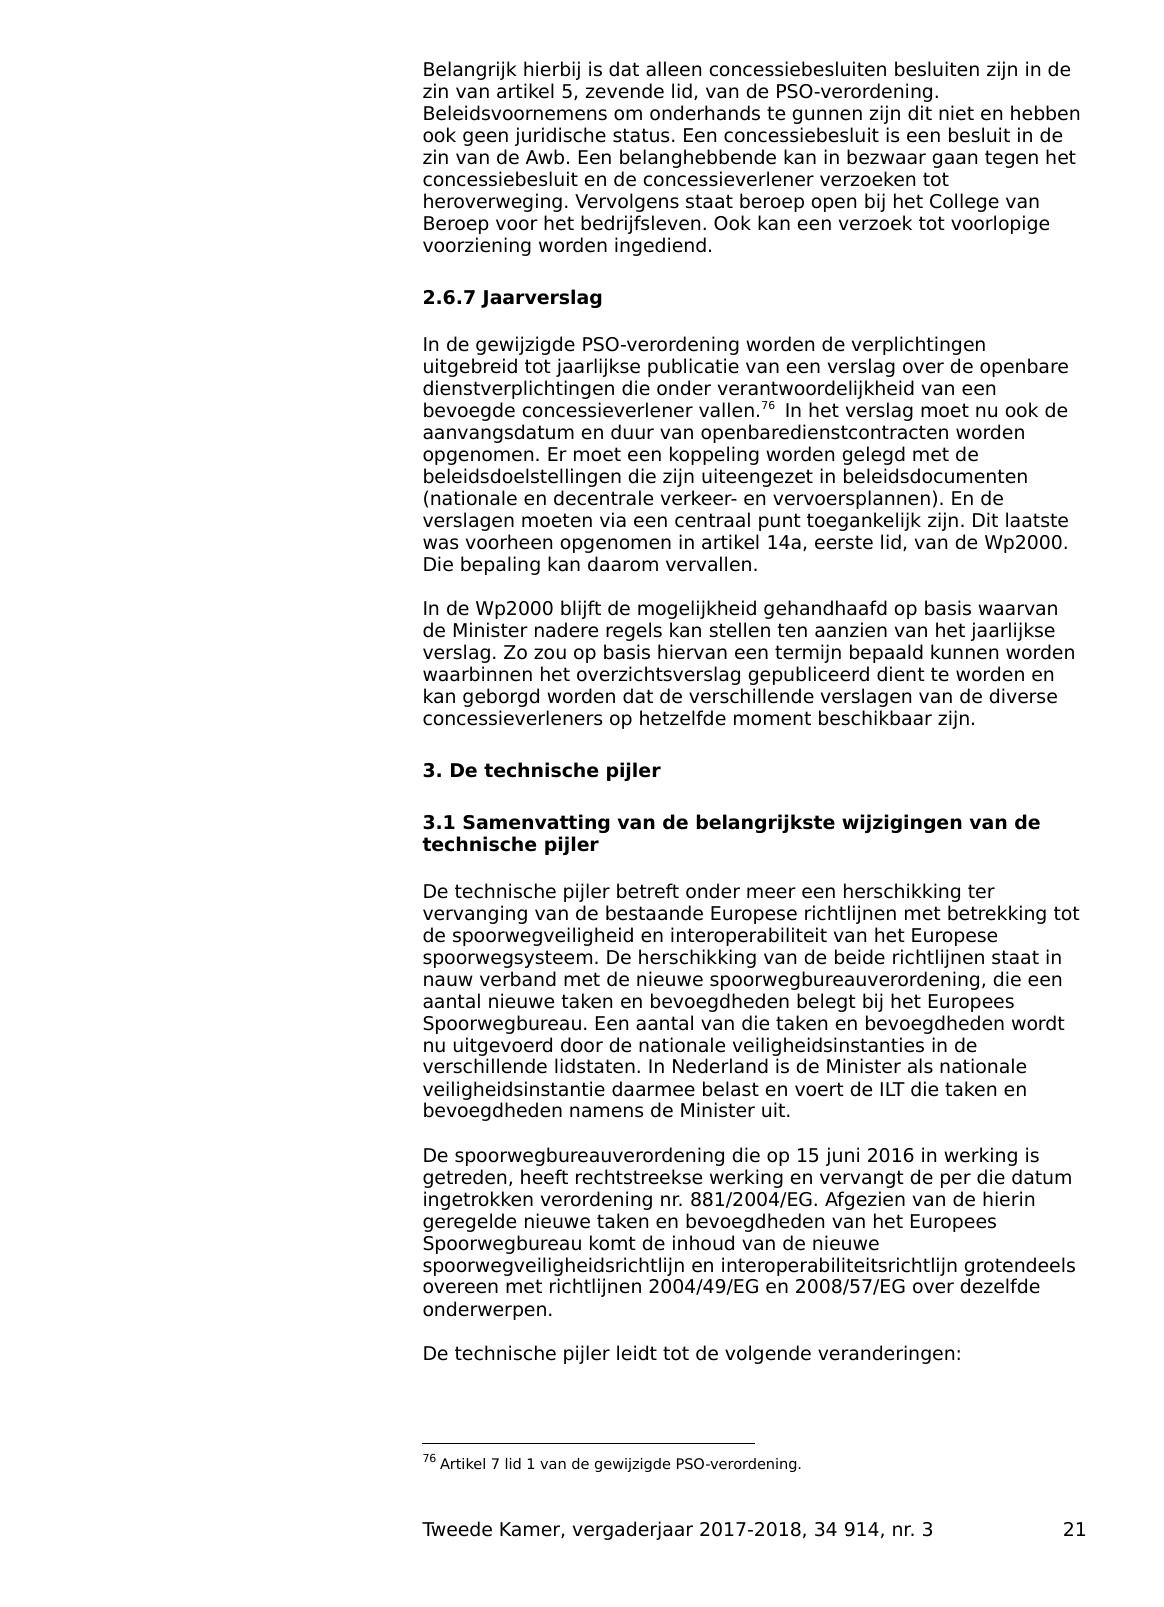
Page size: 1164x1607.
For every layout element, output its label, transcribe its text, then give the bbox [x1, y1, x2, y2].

text Belangrijk hierbij is dat alleen concessiebesluiten besluiten zijn in de zin van artikel 5, zevende lid, van de PSO-verordening. Beleidsvoornemens om onderhands te gunnen zijn dit niet en hebben ook geen juridische status. Een concessiebesluit is een besluit in de zin van de Awb. Een belanghebbende kan in bezwaar gaan tegen het concessiebesluit en de concessieverlener verzoeken tot heroverweging. Vervolgens staat beroep open bij het College van Beroep voor het bedrijfsleven. Ook kan een verzoek tot voorlopige voorziening worden ingediend. [422, 59, 1087, 257]
text De technische pijler leidt tot de volgende veranderingen: [422, 1343, 1087, 1364]
text In de gewijzigde PSO-verordening worden de verplichtingen uitgebreid tot jaarlijkse publicatie van een verslag over de openbare dienstverplichtingen die onder verantwoordelijkheid van een bevoegde concessieverlener vallen. In het verslag moet nu ook de aanvangsdatum en duur van openbaredienstcontracten worden opgenomen. Er moet een koppeling worden gelegd met de beleidsdoelstellingen die zijn uiteengezet in beleidsdocumenten (nationale en decentrale verkeer- en vervoersplannen). En de verslagen moeten via een centraal punt toegankelijk zijn. Dit laatste was voorheen opgenomen in artikel 14a, eerste lid, van de Wp2000. Die bepaling kan daarom vervallen. [422, 334, 1087, 576]
text De spoorwegbureauverordening die op 15 juni 2016 in werking is getreden, heeft rechtstreekse werking en vervangt de per die datum ingetrokken verordening nr. 881/2004/EG. Afgezien van de hierin geregelde nieuwe taken en bevoegdheden van het Europees Spoorwegbureau komt de inhoud van de nieuwe spoorwegveiligheidsrichtlijn en interoperabiliteitsrichtlijn grotendeels overeen met richtlijnen 2004/49/EG en 2008/57/EG over dezelfde onderwerpen. [422, 1144, 1087, 1320]
subtitle 3. De technische pijler [422, 760, 1087, 782]
subtitle 3.1 Samenvatting van de belangrijkste wijzigingen van de technische pijler [422, 812, 1087, 856]
text Artikel 7 lid 1 van de gewijzigde PSO-verordening. [422, 1452, 1087, 1474]
text De technische pijler betreft onder meer een herschikking ter vervanging van de bestaande Europese richtlijnen met betrekking tot de spoorwegveiligheid en interoperabiliteit van het Europese spoorwegsysteem. De herschikking van de beide richtlijnen staat in nauw verband met de nieuwe spoorwegbureauverordening, die een aantal nieuwe taken en bevoegdheden belegt bij het Europees Spoorwegbureau. Een aantal van die taken en bevoegdheden wordt nu uitgevoerd door de nationale veiligheidsinstanties in de verschillende lidstaten. In Nederland is de Minister als nationale veiligheidsinstantie daarmee belast en voert de ILT die taken en bevoegdheden namens de Minister uit. [422, 881, 1087, 1122]
subtitle 2.6.7 Jaarverslag [422, 287, 1087, 309]
text In de Wp2000 blijft de mogelijkheid gehandhaafd op basis waarvan de Minister nadere regels kan stellen ten aanzien van het jaarlijkse verslag. Zo zou op basis hiervan een termijn bepaald kunnen worden waarbinnen het overzichtsverslag gepubliceerd dient te worden en kan geborgd worden dat de verschillende verslagen van de diverse concessieverleners op hetzelfde moment beschikbaar zijn. [422, 598, 1087, 730]
